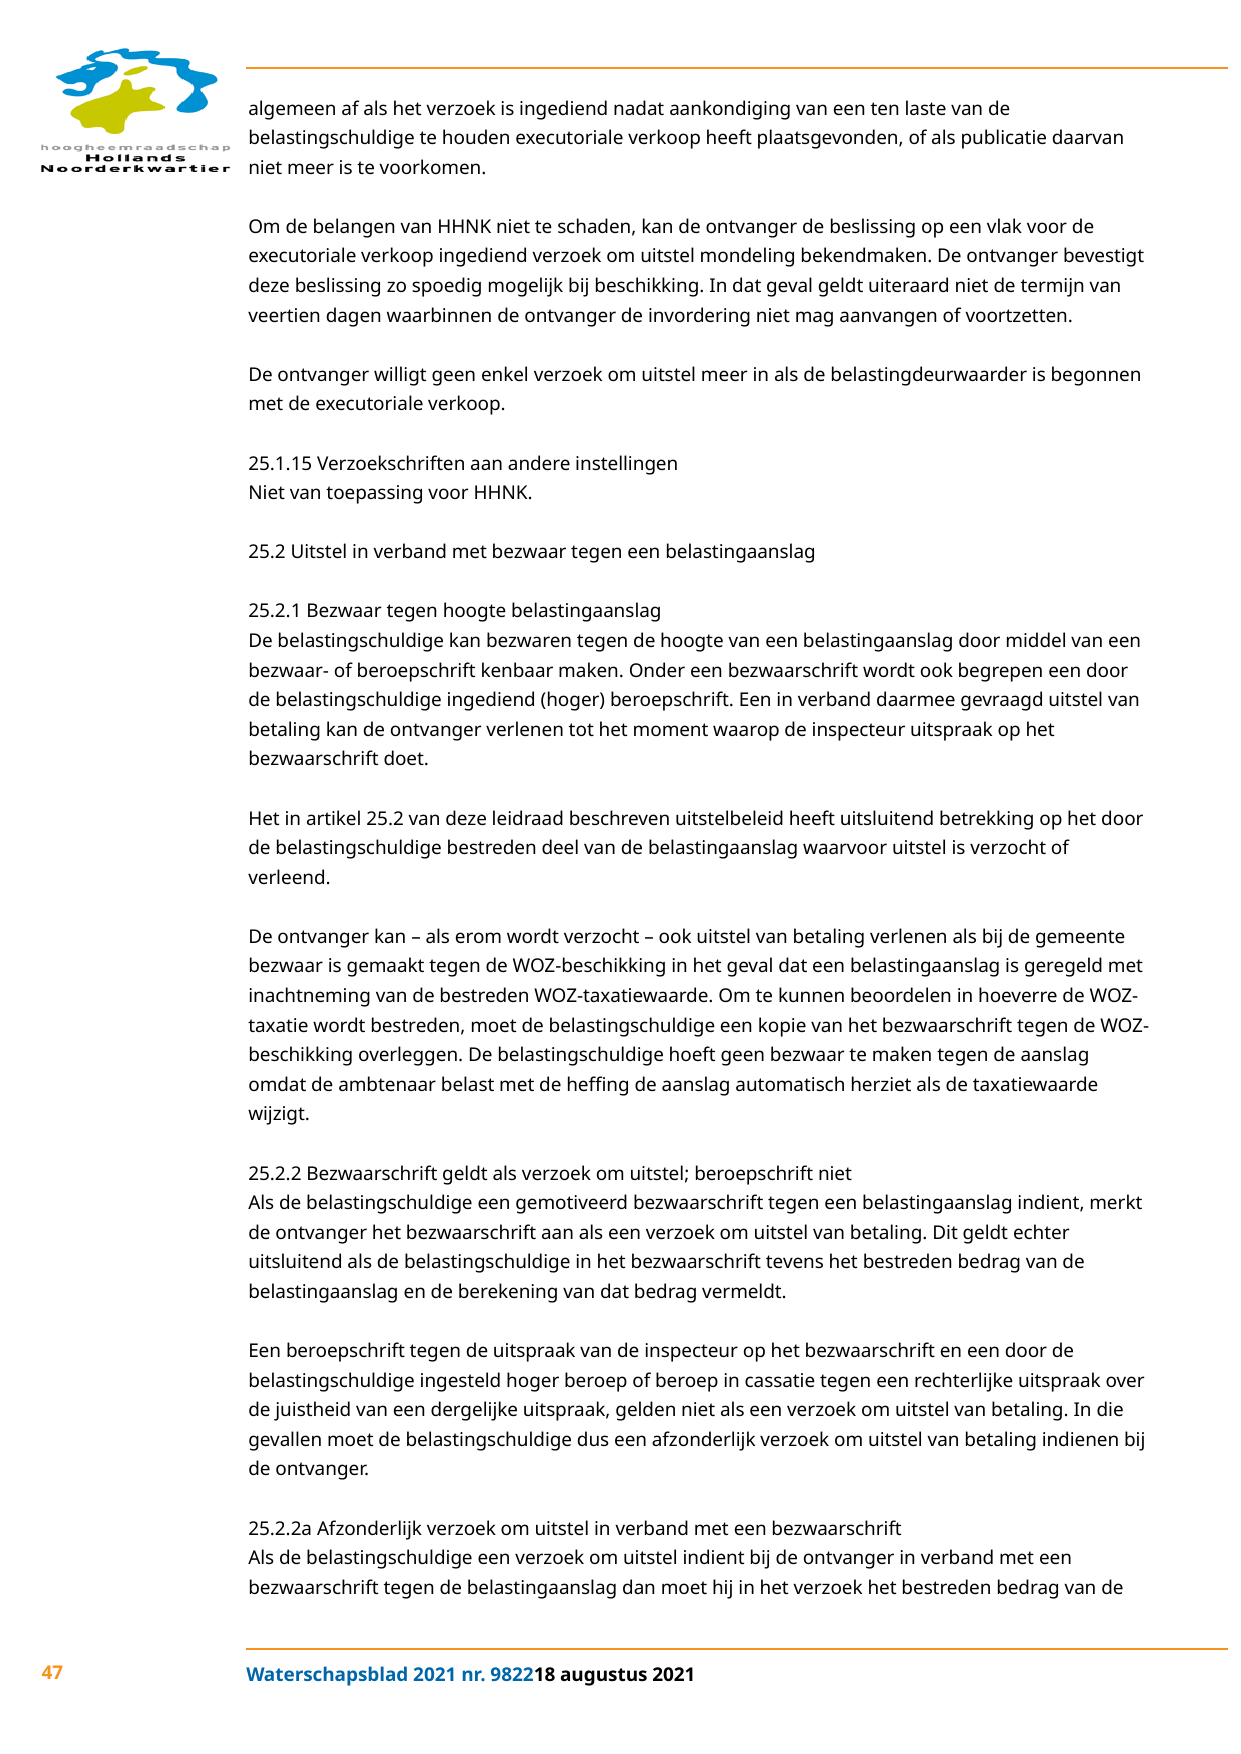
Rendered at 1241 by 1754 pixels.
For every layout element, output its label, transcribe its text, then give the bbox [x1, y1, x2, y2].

text De ontvanger willigt geen enkel verzoek om uitstel meer in als de belastingdeurwaarder is begonnen met de executoriale verkoop. [248, 361, 1152, 416]
picture [41, 47, 231, 172]
text Niet van toepassing voor HHNK. [248, 479, 1152, 505]
text Als de belastingschuldige een gemotiveerd bezwaarschrift tegen een belastingaanslag indient, merkt de ontvanger het bezwaarschrift aan als een verzoek om uitstel van betaling. Dit geldt echter uitsluitend als de belastingschuldige in het bezwaarschrift tevens het bestreden bedrag van de belastingaanslag en de berekening van dat bedrag vermeldt. [248, 1189, 1152, 1304]
text Een beroepschrift tegen de uitspraak van de inspecteur op het bezwaarschrift en een door de belastingschuldige ingesteld hoger beroep of beroep in cassatie tegen een rechterlijke uitspraak over de juistheid van een dergelijke uitspraak, gelden niet als een verzoek om uitstel van betaling. In die gevallen moet de belastingschuldige dus een afzonderlijk verzoek om uitstel van betaling indienen bij de ontvanger. [248, 1337, 1152, 1481]
text 25.2.2 Bezwaarschrift geldt als verzoek om uitstel; beroepschrift niet [248, 1160, 1152, 1186]
text 25.2 Uitstel in verband met bezwaar tegen een belastingaanslag [248, 538, 1152, 564]
text 25.1.15 Verzoekschriften aan andere instellingen [248, 450, 1152, 476]
text Om de belangen van HHNK niet te schaden, kan de ontvanger de beslissing op een vlak voor de executoriale verkoop ingediend verzoek om uitstel mondeling bekendmaken. De ontvanger bevestigt deze beslissing zo spoedig mogelijk bij beschikking. In dat geval geldt uiteraard niet de termijn van veertien dagen waarbinnen de ontvanger de invordering niet mag aanvangen of voortzetten. [248, 213, 1152, 328]
text De ontvanger kan – als erom wordt verzocht – ook uitstel van betaling verlenen als bij de gemeente bezwaar is gemaakt tegen de WOZ-beschikking in het geval dat een belastingaanslag is geregeld met inachtneming van de bestreden WOZ-taxatiewaarde. Om te kunnen beoordelen in hoeverre de WOZ-taxatie wordt bestreden, moet de belastingschuldige een kopie van het bezwaarschrift tegen de WOZ-beschikking overleggen. De belastingschuldige hoeft geen bezwaar te maken tegen de aanslag omdat de ambtenaar belast met de heffing de aanslag automatisch herziet als de taxatiewaarde wijzigt. [248, 923, 1152, 1126]
text Het in artikel 25.2 van deze leidraad beschreven uitstelbeleid heeft uitsluitend betrekking op het door de belastingschuldige bestreden deel van de belastingaanslag waarvoor uitstel is verzocht of verleend. [248, 805, 1152, 890]
text De belastingschuldige kan bezwaren tegen de hoogte van een belastingaanslag door middel van een bezwaar- of beroepschrift kenbaar maken. Onder een bezwaarschrift wordt ook begrepen een door de belastingschuldige ingediend (hoger) beroepschrift. Een in verband daarmee gevraagd uitstel van betaling kan de ontvanger verlenen tot het moment waarop de inspecteur uitspraak op het bezwaarschrift doet. [248, 627, 1152, 771]
text 25.2.1 Bezwaar tegen hoogte belastingaanslag [248, 598, 1152, 623]
text 25.2.2a Afzonderlijk verzoek om uitstel in verband met een bezwaarschrift [248, 1515, 1152, 1541]
text Als de belastingschuldige een verzoek om uitstel indient bij de ontvanger in verband met een bezwaarschrift tegen de belastingaanslag dan moet hij in het verzoek het bestreden bedrag van de [248, 1544, 1152, 1600]
text algemeen af als het verzoek is ingediend nadat aankondiging van een ten laste van de belastingschuldige te houden executoriale verkoop heeft plaatsgevonden, of als publicatie daarvan niet meer is te voorkomen. [248, 95, 1152, 180]
